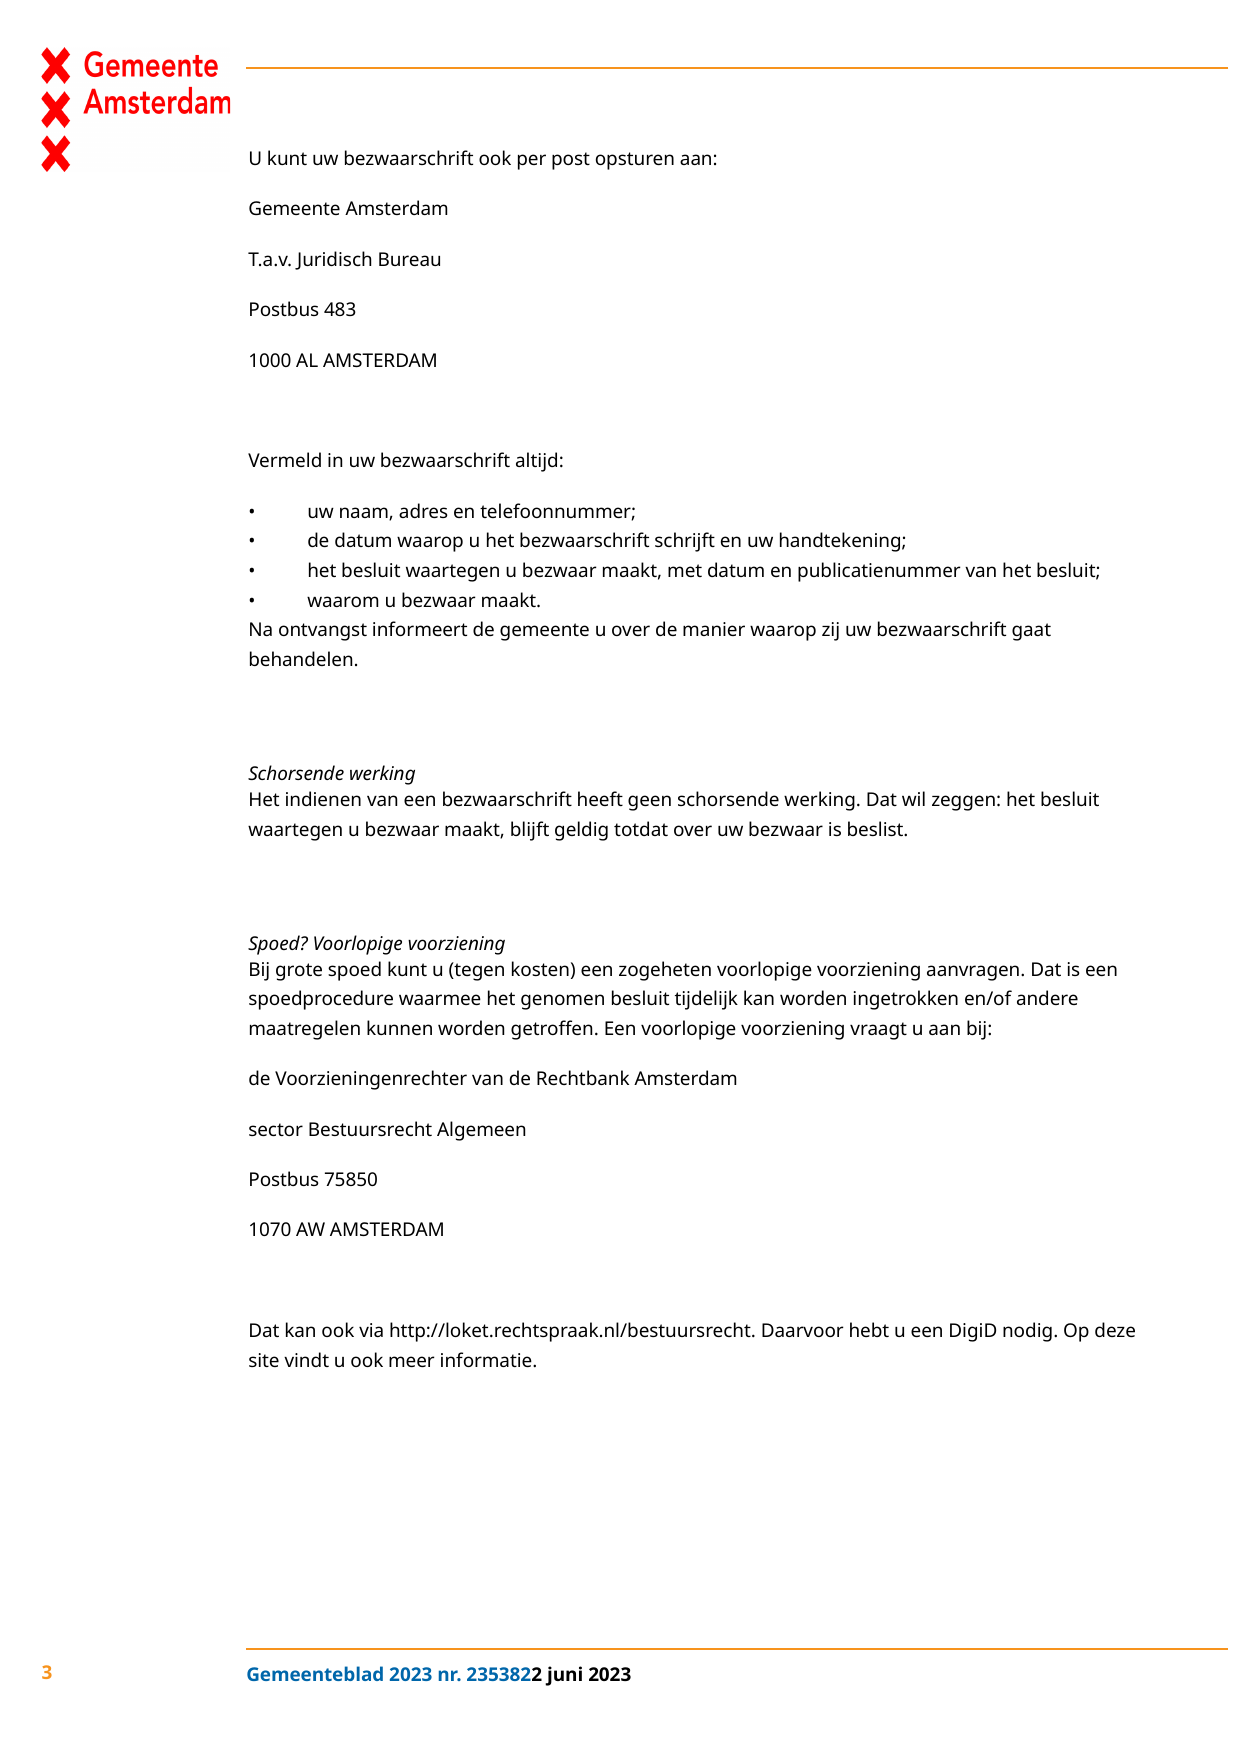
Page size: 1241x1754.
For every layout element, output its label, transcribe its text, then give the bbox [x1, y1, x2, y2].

text Gemeente Amsterdam [248, 196, 1152, 221]
text T.a.v. Juridisch Bureau [248, 246, 1152, 272]
text Spoed? Voorlopige voorziening [248, 930, 1152, 956]
text Dat kan ook via http://loket.rechtspraak.nl/bestuursrecht. Daarvoor hebt u een DigiD nodig. Op deze site vindt u ook meer informatie. [248, 1317, 1152, 1373]
list uw naam, adres en telefoonnummer; [248, 498, 1152, 524]
text U kunt uw bezwaarschrift ook per post opsturen aan: [248, 145, 1152, 171]
picture [41, 47, 231, 172]
text sector Bestuursrecht Algemeen [248, 1116, 1152, 1142]
text Schorsende werking [248, 760, 1152, 786]
text Het indienen van een bezwaarschrift heeft geen schorsende werking. Dat wil zeggen: het besluit waartegen u bezwaar maakt, blijft geldig totdat over uw bezwaar is beslist. [248, 786, 1152, 841]
text 1070 AW AMSTERDAM [248, 1217, 1152, 1242]
list de datum waarop u het bezwaarschrift schrijft en uw handtekening; [248, 528, 1152, 553]
text 1000 AL AMSTERDAM [248, 347, 1152, 373]
text de Voorzieningenrechter van de Rechtbank Amsterdam [248, 1065, 1152, 1091]
list waarom u bezwaar maakt. [248, 587, 1152, 613]
text Vermeld in uw bezwaarschrift altijd: [248, 448, 1152, 473]
text Na ontvangst informeert de gemeente u over de manier waarop zij uw bezwaarschrift gaat behandelen. [248, 616, 1152, 672]
text Postbus 75850 [248, 1166, 1152, 1192]
text Bij grote spoed kunt u (tegen kosten) een zogeheten voorlopige voorziening aanvragen. Dat is een spoedprocedure waarmee het genomen besluit tijdelijk kan worden ingetrokken en/of andere maatregelen kunnen worden getroffen. Een voorlopige voorziening vraagt u aan bij: [248, 956, 1152, 1041]
text Postbus 483 [248, 296, 1152, 322]
list het besluit waartegen u bezwaar maakt, met datum en publicatienummer van het besluit; [248, 557, 1152, 583]
